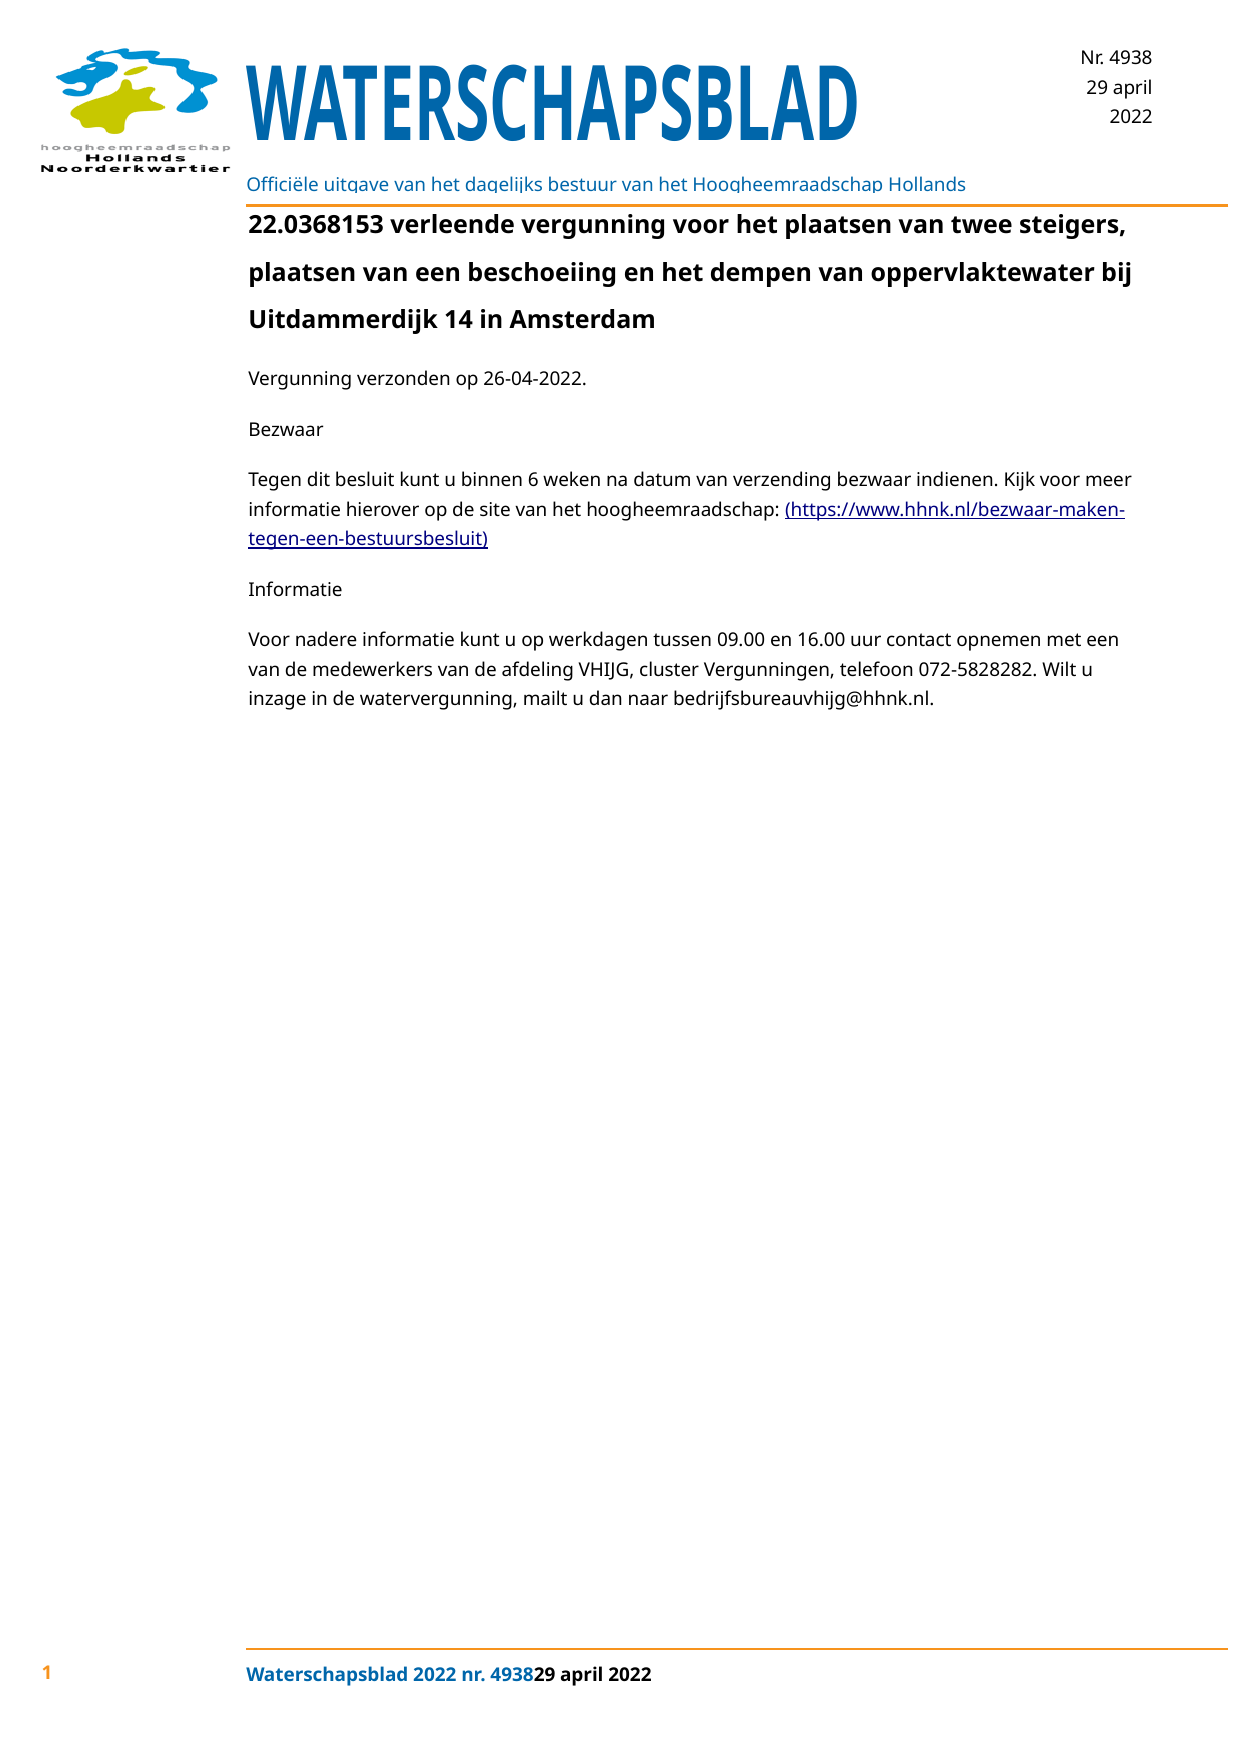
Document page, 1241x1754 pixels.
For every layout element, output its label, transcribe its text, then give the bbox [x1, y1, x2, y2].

picture [41, 47, 231, 172]
text Voor nadere informatie kunt u op werkdagen tussen 09.00 en 16.00 uur contact opnemen met een van de medewerkers van de afdeling VHIJG, cluster Vergunningen, telefoon 072-5828282. Wilt u inzage in de watervergunning, mailt u dan naar bedrijfsbureauvhijg@hhnk.nl. [248, 626, 1152, 711]
text Tegen dit besluit kunt u binnen 6 weken na datum van verzending bezwaar indienen. Kijk voor meer informatie hierover op de site van het hoogheemraadschap: (https://www.hhnk.nl/bezwaar-maken-tegen-een-bestuursbesluit) [248, 466, 1152, 551]
text Bezwaar [248, 416, 1152, 442]
text Vergunning verzonden op 26-04-2022. [248, 366, 1152, 391]
text Informatie [248, 576, 1152, 602]
text 22.0368153 verleende vergunning voor het plaatsen van twee steigers, plaatsen van een beschoeiing en het dempen van oppervlaktewater bij Uitdammerdijk 14 in Amsterdam [248, 207, 1152, 336]
